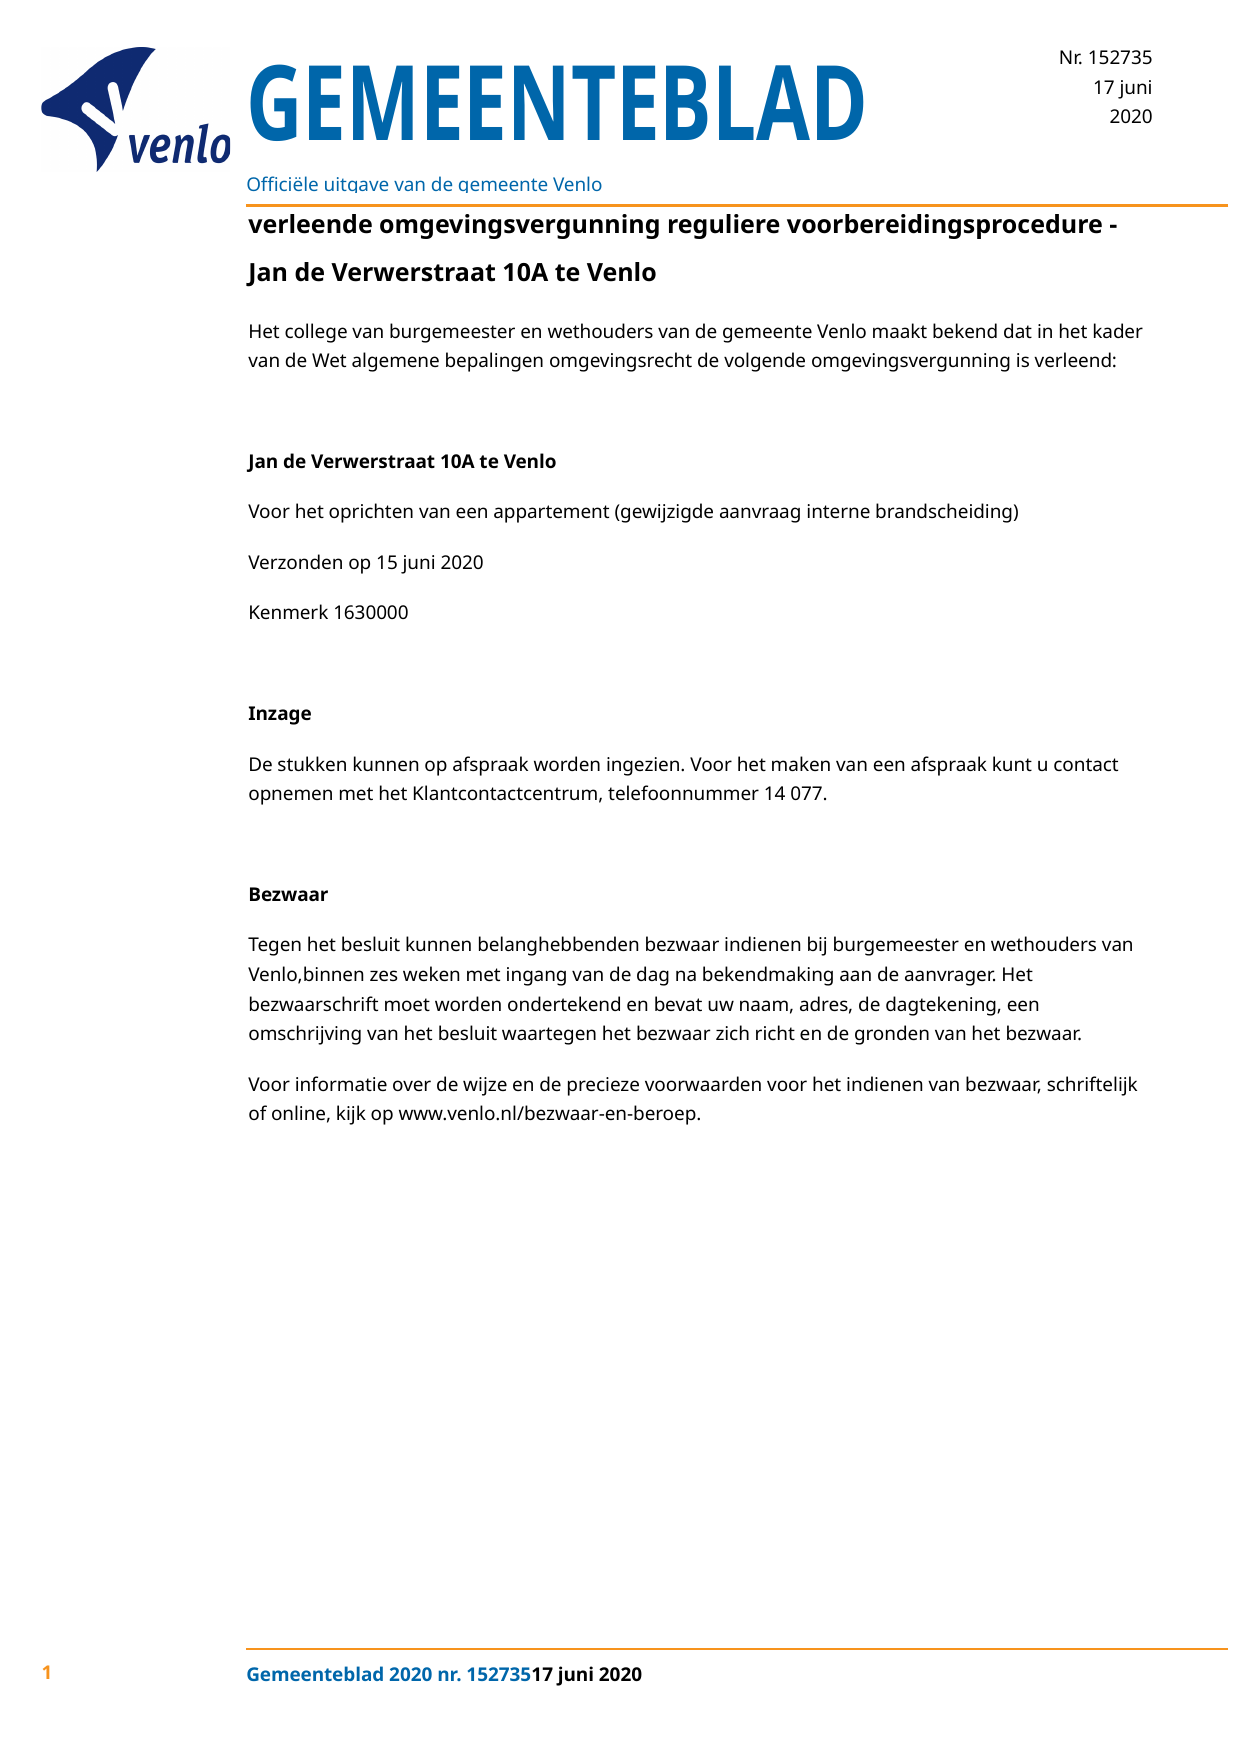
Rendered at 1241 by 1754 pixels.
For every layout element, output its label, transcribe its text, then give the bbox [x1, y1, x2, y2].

picture [41, 47, 231, 172]
text De stukken kunnen op afspraak worden ingezien. Voor het maken van een afspraak kunt u contact opnemen met het Klantcontactcentrum, telefoonnummer 14 077. [248, 751, 1152, 806]
text Kenmerk 1630000 [248, 599, 1152, 625]
text Voor informatie over de wijze en de precieze voorwaarden voor het indienen van bezwaar, schriftelijk of online, kijk op www.venlo.nl/bezwaar-en-beroep. [248, 1071, 1152, 1126]
text Bezwaar [248, 881, 1152, 907]
text Tegen het besluit kunnen belanghebbenden bezwaar indienen bij burgemeester en wethouders van Venlo,binnen zes weken met ingang van de dag na bekendmaking aan de aanvrager. Het bezwaarschrift moet worden ondertekend en bevat uw naam, adres, de dagtekening, een omschrijving van het besluit waartegen het bezwaar zich richt en de gronden van het bezwaar. [248, 932, 1152, 1046]
text Verzonden op 15 juni 2020 [248, 549, 1152, 575]
text Het college van burgemeester en wethouders van de gemeente Venlo maakt bekend dat in het kader van de Wet algemene bepalingen omgevingsrecht de volgende omgevingsvergunning is verleend: [248, 318, 1152, 373]
text Inzage [248, 700, 1152, 726]
text Jan de Verwerstraat 10A te Venlo [248, 448, 1152, 474]
text Voor het oprichten van een appartement (gewijzigde aanvraag interne brandscheiding) [248, 499, 1152, 524]
text verleende omgevingsvergunning reguliere voorbereidingsprocedure - Jan de Verwerstraat 10A te Venlo [248, 207, 1152, 288]
